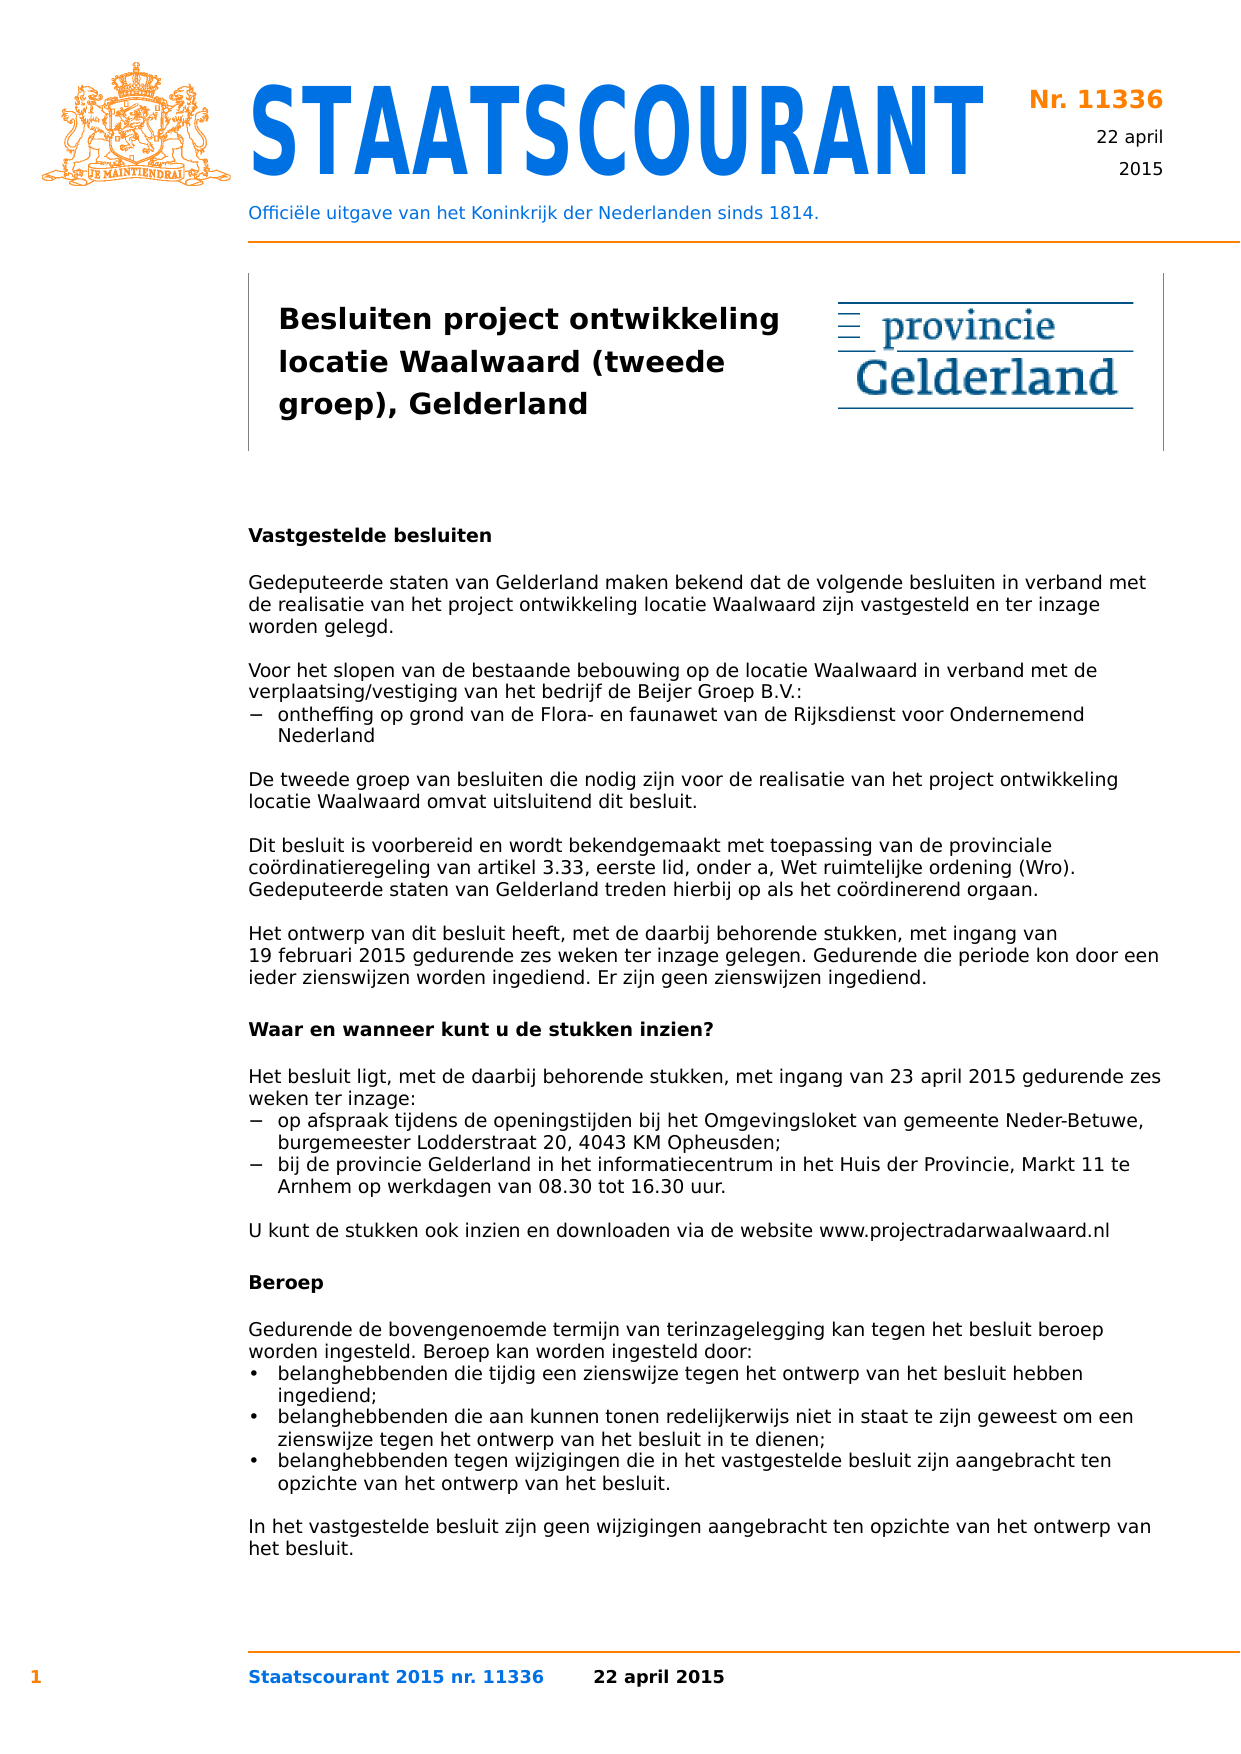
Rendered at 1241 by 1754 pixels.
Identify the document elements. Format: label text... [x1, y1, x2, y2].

text U kunt de stukken ook inzien en downloaden via de website www.projectradarwaalwaard.nl [248, 1219, 1163, 1242]
text De tweede groep van besluiten die nodig zijn voor de realisatie van het project ontwikkeling locatie Waalwaard omvat uitsluitend dit besluit. [248, 769, 1163, 813]
subtitle Beroep [248, 1272, 1163, 1293]
text Het besluit ligt, met de daarbij behorende stukken, met ingang van 23 april 2015 gedurende zes weken ter inzage: [248, 1066, 1163, 1110]
table_header [25, 62, 248, 241]
table_header STAATSCOURANT [248, 62, 998, 203]
table_cell 22 april [998, 121, 1240, 153]
subtitle Besluiten project ontwikkeling locatie Waalwaard (tweede groep), Gelderland [249, 273, 1163, 451]
text Het ontwerp van dit besluit heeft, met de daarbij behorende stukken, met ingang van 19 februari 2015 gedurende zes weken ter inzage gelegen. Gedurende die periode kon door een ieder zienswijzen worden ingediend. Er zijn geen zienswijzen ingediend. [248, 923, 1163, 989]
text − op afspraak tijdens de openingstijden bij het Omgevingsloket van gemeente Neder-Betuwe, burgemeester Lodderstraat 20, 4043 KM Opheusden; [248, 1110, 1163, 1154]
text In het vastgestelde besluit zijn geen wijzigingen aangebracht ten opzichte van het ontwerp van het besluit. [248, 1516, 1163, 1560]
text • belanghebbenden die aan kunnen tonen redelijkerwijs niet in staat te zijn geweest om een zienswijze tegen het ontwerp van het besluit in te dienen; [248, 1406, 1163, 1450]
text Gedurende de bovengenoemde termijn van terinzagelegging kan tegen het besluit beroep worden ingesteld. Beroep kan worden ingesteld door: [248, 1318, 1163, 1362]
text • belanghebbenden tegen wijzigingen die in het vastgestelde besluit zijn aangebracht ten opzichte van het ontwerp van het besluit. [248, 1450, 1163, 1494]
text Voor het slopen van de bestaande bebouwing op de locatie Waalwaard in verband met de verplaatsing/vestiging van het bedrijf de Beijer Groep B.V.: [248, 659, 1163, 703]
picture [838, 302, 1134, 409]
table_cell 2015 [998, 153, 1240, 203]
text Gedeputeerde staten van Gelderland maken bekend dat de volgende besluiten in verband met de realisatie van het project ontwikkeling locatie Waalwaard zijn vastgesteld en ter inzage worden gelegd. [248, 572, 1163, 638]
subtitle Vastgestelde besluiten [248, 525, 1163, 547]
text − ontheffing op grond van de Flora- en faunawet van de Rijksdienst voor Ondernemend Nederland [248, 703, 1163, 747]
table_cell Officiële uitgave van het Koninkrijk der Nederlanden sinds 1814. [248, 203, 1240, 241]
subtitle Waar en wanneer kunt u de stukken inzien? [248, 1019, 1163, 1041]
text Dit besluit is voorbereid en wordt bekendgemaakt met toepassing van de provinciale coördinatieregeling van artikel 3.33, eerste lid, onder a, Wet ruimtelijke ordening (Wro). Gedeputeerde staten van Gelderland treden hierbij op als het coördinerend orgaan. [248, 835, 1163, 901]
table_header Nr. 11336 [998, 62, 1240, 121]
text • belanghebbenden die tijdig een zienswijze tegen het ontwerp van het besluit hebben ingediend; [248, 1362, 1163, 1406]
text − bij de provincie Gelderland in het informatiecentrum in het Huis der Provincie, Markt 11 te Arnhem op werkdagen van 08.30 tot 16.30 uur. [248, 1154, 1163, 1198]
picture [41, 62, 231, 186]
